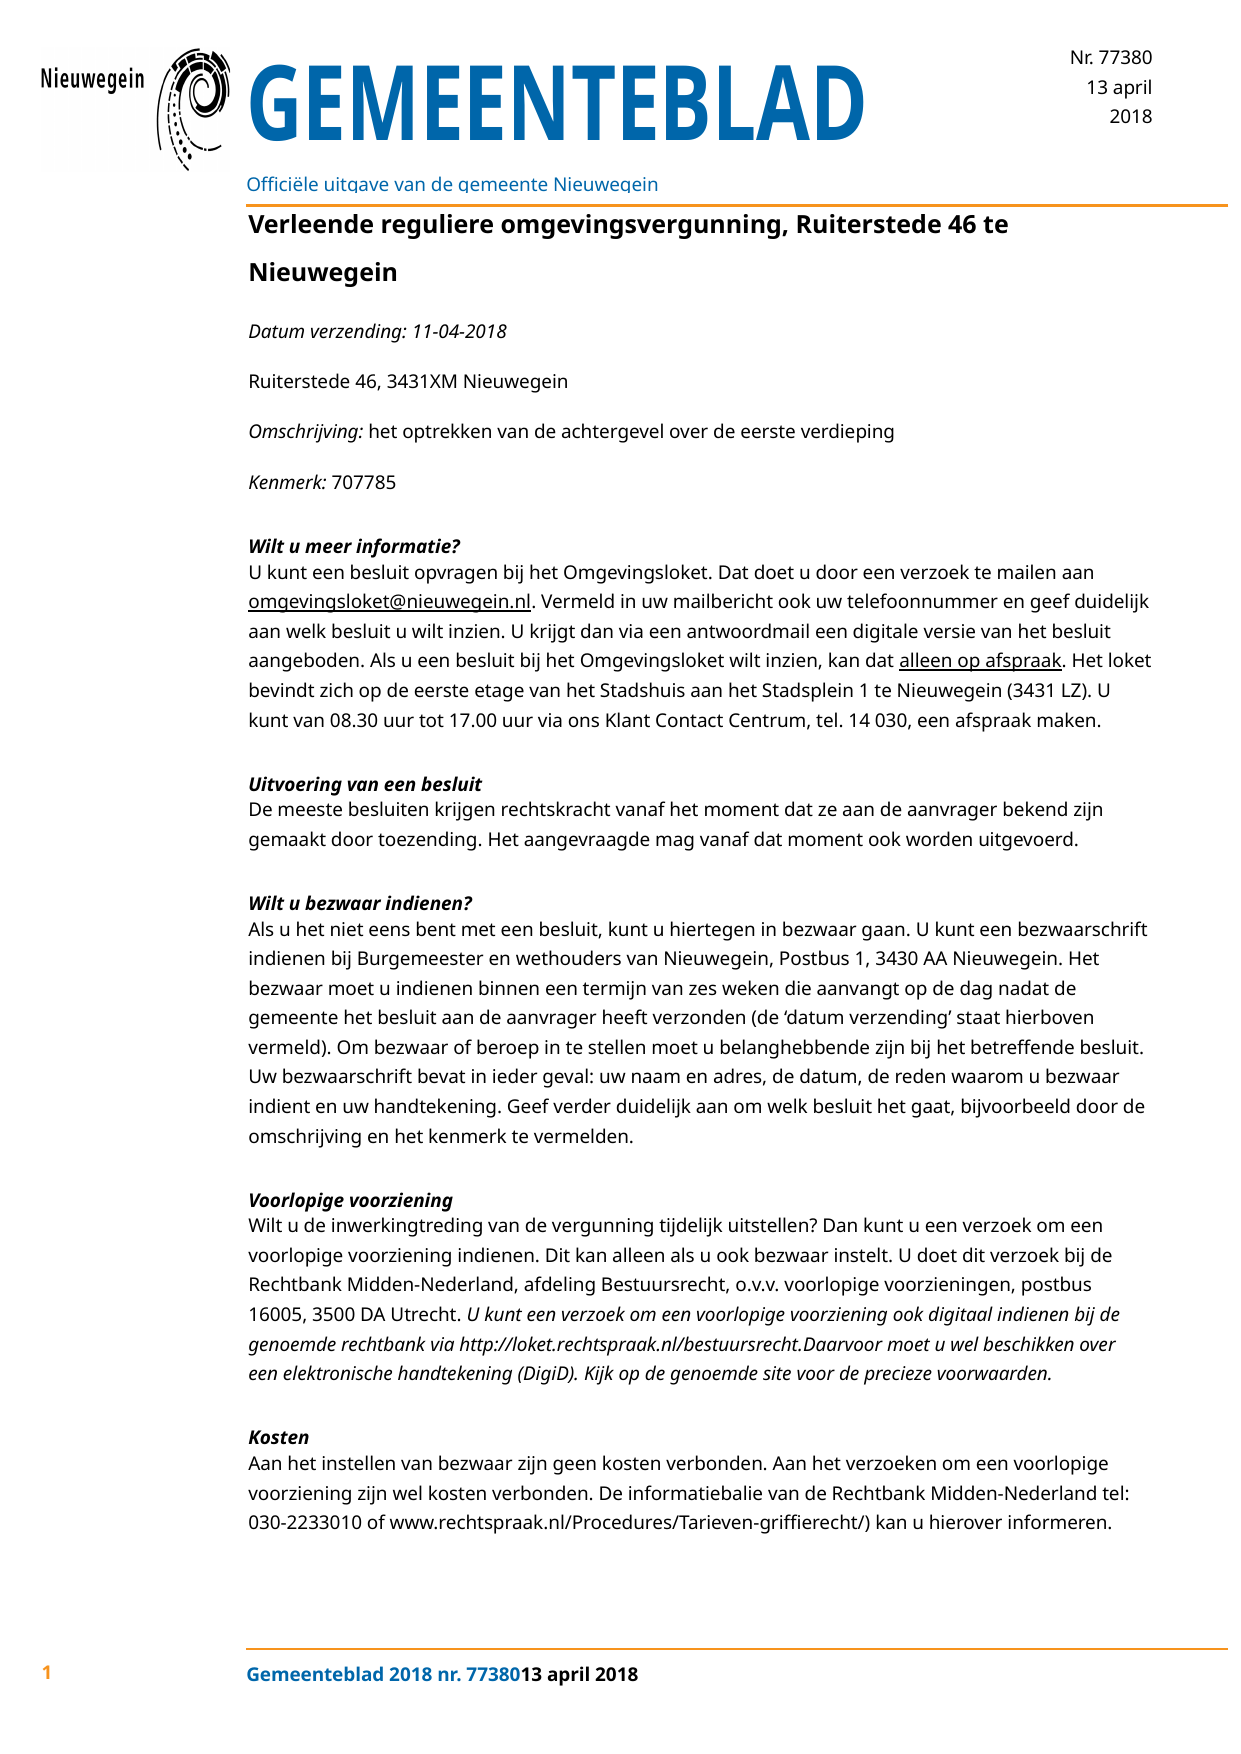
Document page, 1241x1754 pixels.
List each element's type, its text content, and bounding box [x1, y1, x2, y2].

picture [41, 47, 231, 172]
text U kunt een besluit opvragen bij het Omgevingsloket. Dat doet u door een verzoek te mailen aan omgevingsloket@nieuwegein.nl. Vermeld in uw mailbericht ook uw telefoonnummer en geef duidelijk aan welk besluit u wilt inzien. U krijgt dan via een antwoordmail een digitale versie van het besluit aangeboden. Als u een besluit bij het Omgevingsloket wilt inzien, kan dat alleen op afspraak. Het loket bevindt zich op de eerste etage van het Stadshuis aan het Stadsplein 1 te Nieuwegein (3431 LZ). U kunt van 08.30 uur tot 17.00 uur via ons Klant Contact Centrum, tel. 14 030, een afspraak maken. [248, 559, 1152, 732]
text Omschrijving: het optrekken van de achtergevel over de eerste verdieping [248, 419, 1152, 444]
text Wilt u bezwaar indienen? [248, 890, 1152, 916]
text Aan het instellen van bezwaar zijn geen kosten verbonden. Aan het verzoeken om een voorlopige voorziening zijn wel kosten verbonden. De informatiebalie van de Rechtbank Midden-Nederland tel: 030-2233010 of www.rechtspraak.nl/Procedures/Tarieven-griffierecht/) kan u hierover informeren. [248, 1450, 1152, 1535]
text Ruiterstede 46, 3431XM Nieuwegein [248, 368, 1152, 394]
text Wilt u de inwerkingtreding van de vergunning tijdelijk uitstellen? Dan kunt u een verzoek om een voorlopige voorziening indienen. Dit kan alleen als u ook bezwaar instelt. U doet dit verzoek bij de Rechtbank Midden-Nederland, afdeling Bestuursrecht, o.v.v. voorlopige voorzieningen, postbus 16005, 3500 DA Utrecht. U kunt een verzoek om een voorlopige voorziening ook digitaal indienen bij de genoemde rechtbank via http://loket.rechtspraak.nl/bestuursrecht.Daarvoor moet u wel beschikken over een elektronische handtekening (DigiD). Kijk op de genoemde site voor de precieze voorwaarden. [248, 1212, 1152, 1386]
text Wilt u meer informatie? [248, 533, 1152, 559]
text Datum verzending: 11-04-2018 [248, 318, 1152, 344]
text Verleende reguliere omgevingsvergunning, Ruiterstede 46 te Nieuwegein [248, 207, 1152, 288]
text Uitvoering van een besluit [248, 771, 1152, 796]
text Als u het niet eens bent met een besluit, kunt u hiertegen in bezwaar gaan. U kunt een bezwaarschrift indienen bij Burgemeester en wethouders van Nieuwegein, Postbus 1, 3430 AA Nieuwegein. Het bezwaar moet u indienen binnen een termijn van zes weken die aanvangt op de dag nadat de gemeente het besluit aan de aanvrager heeft verzonden (de ‘datum verzending’ staat hierboven vermeld). Om bezwaar of beroep in te stellen moet u belanghebbende zijn bij het betreffende besluit. Uw bezwaarschrift bevat in ieder geval: uw naam en adres, de datum, de reden waarom u bezwaar indient en uw handtekening. Geef verder duidelijk aan om welk besluit het gaat, bijvoorbeeld door de omschrijving en het kenmerk te vermelden. [248, 916, 1152, 1148]
text Kosten [248, 1424, 1152, 1450]
text Kenmerk: 707785 [248, 469, 1152, 495]
text De meeste besluiten krijgen rechtskracht vanaf het moment dat ze aan de aanvrager bekend zijn gemaakt door toezending. Het aangevraagde mag vanaf dat moment ook worden uitgevoerd. [248, 796, 1152, 852]
text Voorlopige voorziening [248, 1187, 1152, 1212]
